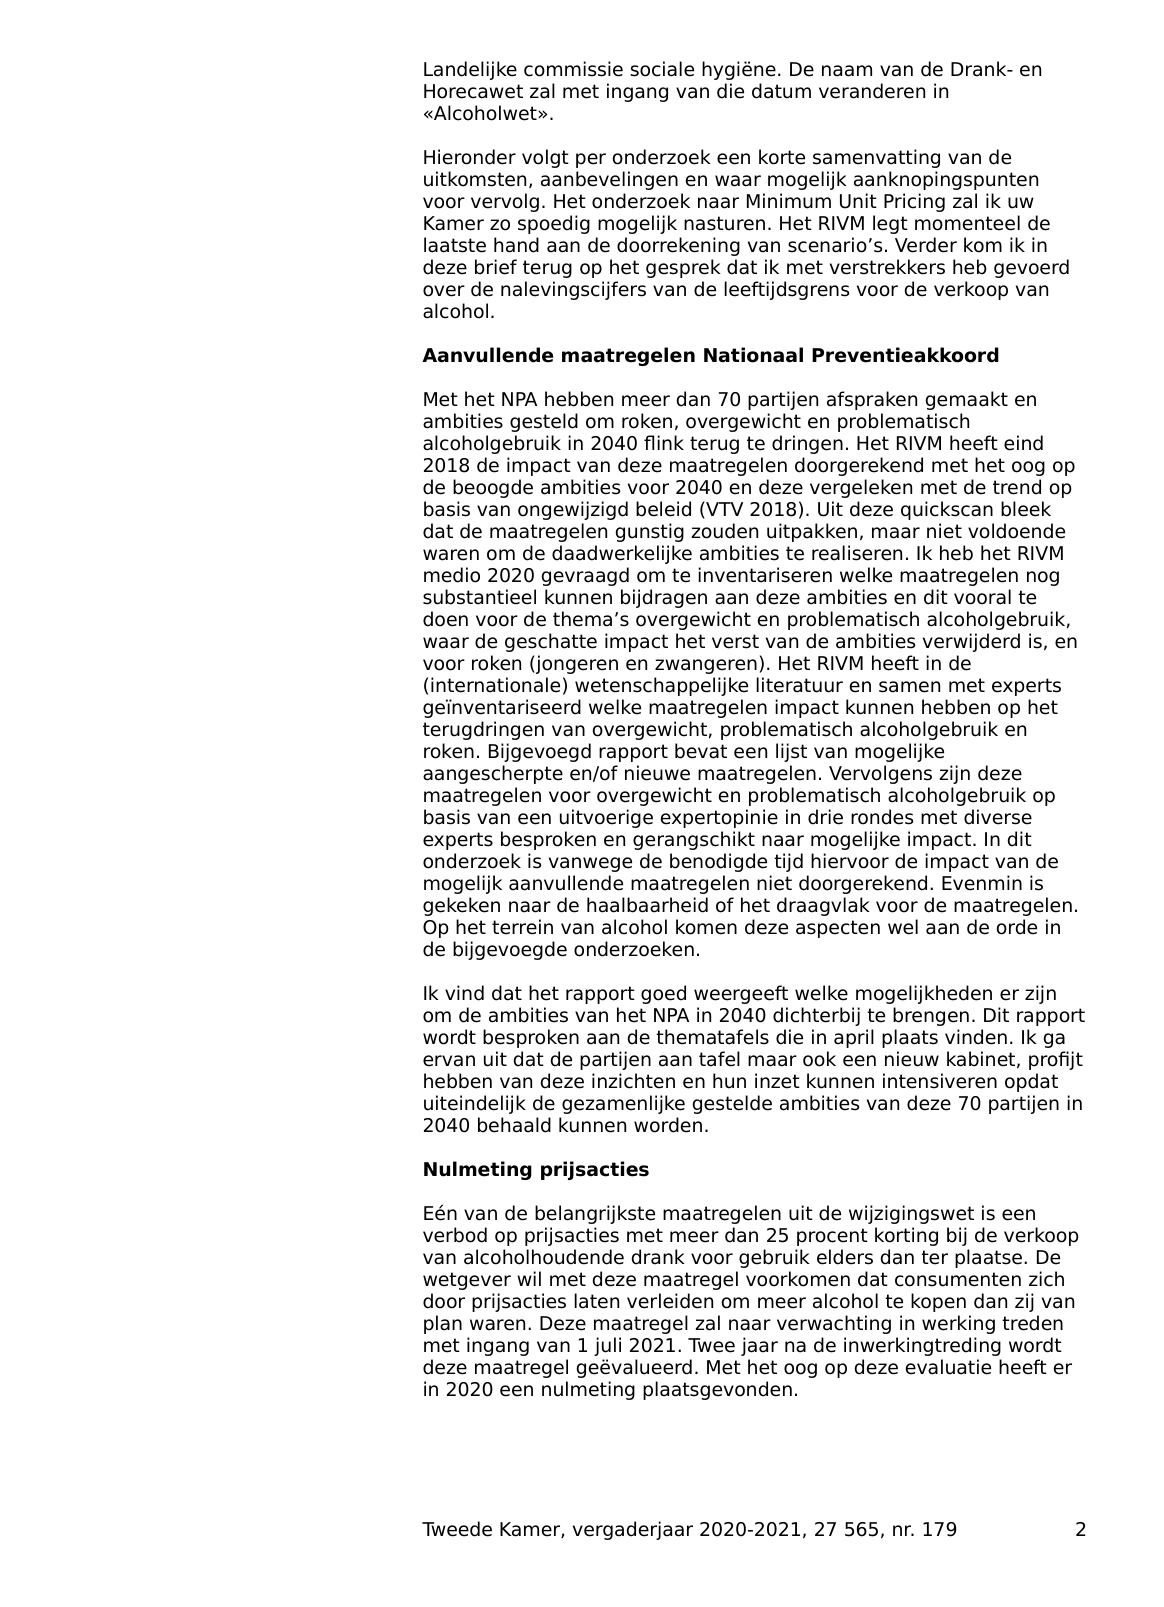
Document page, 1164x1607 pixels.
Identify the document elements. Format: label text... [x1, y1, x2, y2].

text Ik vind dat het rapport goed weergeeft welke mogelijkheden er zijn om de ambities van het NPA in 2040 dichterbij te brengen. Dit rapport wordt besproken aan de thematafels die in april plaats vinden. Ik ga ervan uit dat de partijen aan tafel maar ook een nieuw kabinet, profijt hebben van deze inzichten en hun inzet kunnen intensiveren opdat uiteindelijk de gezamenlijke gestelde ambities van deze 70 partijen in 2040 behaald kunnen worden. [422, 983, 1087, 1137]
text Eén van de belangrijkste maatregelen uit de wijzigingswet is een verbod op prijsacties met meer dan 25 procent korting bij de verkoop van alcoholhoudende drank voor gebruik elders dan ter plaatse. De wetgever wil met deze maatregel voorkomen dat consumenten zich door prijsacties laten verleiden om meer alcohol te kopen dan zij van plan waren. Deze maatregel zal naar verwachting in werking treden met ingang van 1 juli 2021. Twee jaar na de inwerkingtreding wordt deze maatregel geëvalueerd. Met het oog op deze evaluatie heeft er in 2020 een nulmeting plaatsgevonden. [422, 1203, 1087, 1401]
text Hieronder volgt per onderzoek een korte samenvatting van de uitkomsten, aanbevelingen en waar mogelijk aanknopingspunten voor vervolg. Het onderzoek naar Minimum Unit Pricing zal ik uw Kamer zo spoedig mogelijk nasturen. Het RIVM legt momenteel de laatste hand aan de doorrekening van scenario’s. Verder kom ik in deze brief terug op het gesprek dat ik met verstrekkers heb gevoerd over de nalevingscijfers van de leeftijdsgrens voor de verkoop van alcohol. [422, 147, 1087, 323]
subtitle Aanvullende maatregelen Nationaal Preventieakkoord [422, 345, 1087, 367]
text Met het NPA hebben meer dan 70 partijen afspraken gemaakt en ambities gesteld om roken, overgewicht en problematisch alcoholgebruik in 2040 flink terug te dringen. Het RIVM heeft eind 2018 de impact van deze maatregelen doorgerekend met het oog op de beoogde ambities voor 2040 en deze vergeleken met de trend op basis van ongewijzigd beleid (VTV 2018). Uit deze quickscan bleek dat de maatregelen gunstig zouden uitpakken, maar niet voldoende waren om de daadwerkelijke ambities te realiseren. Ik heb het RIVM medio 2020 gevraagd om te inventariseren welke maatregelen nog substantieel kunnen bijdragen aan deze ambities en dit vooral te doen voor de thema’s overgewicht en problematisch alcoholgebruik, waar de geschatte impact het verst van de ambities verwijderd is, en voor roken (jongeren en zwangeren). Het RIVM heeft in de (internationale) wetenschappelijke literatuur en samen met experts geïnventariseerd welke maatregelen impact kunnen hebben op het terugdringen van overgewicht, problematisch alcoholgebruik en roken. Bijgevoegd rapport bevat een lijst van mogelijke aangescherpte en/of nieuwe maatregelen. Vervolgens zijn deze maatregelen voor overgewicht en problematisch alcoholgebruik op basis van een uitvoerige expertopinie in drie rondes met diverse experts besproken en gerangschikt naar mogelijke impact. In dit onderzoek is vanwege de benodigde tijd hiervoor de impact van de mogelijk aanvullende maatregelen niet doorgerekend. Evenmin is gekeken naar de haalbaarheid of het draagvlak voor de maatregelen. Op het terrein van alcohol komen deze aspecten wel aan de orde in de bijgevoegde onderzoeken. [422, 389, 1087, 961]
subtitle Nulmeting prijsacties [422, 1159, 1087, 1181]
text Landelijke commissie sociale hygiëne. De naam van de Drank- en Horecawet zal met ingang van die datum veranderen in «Alcoholwet». [422, 59, 1087, 125]
